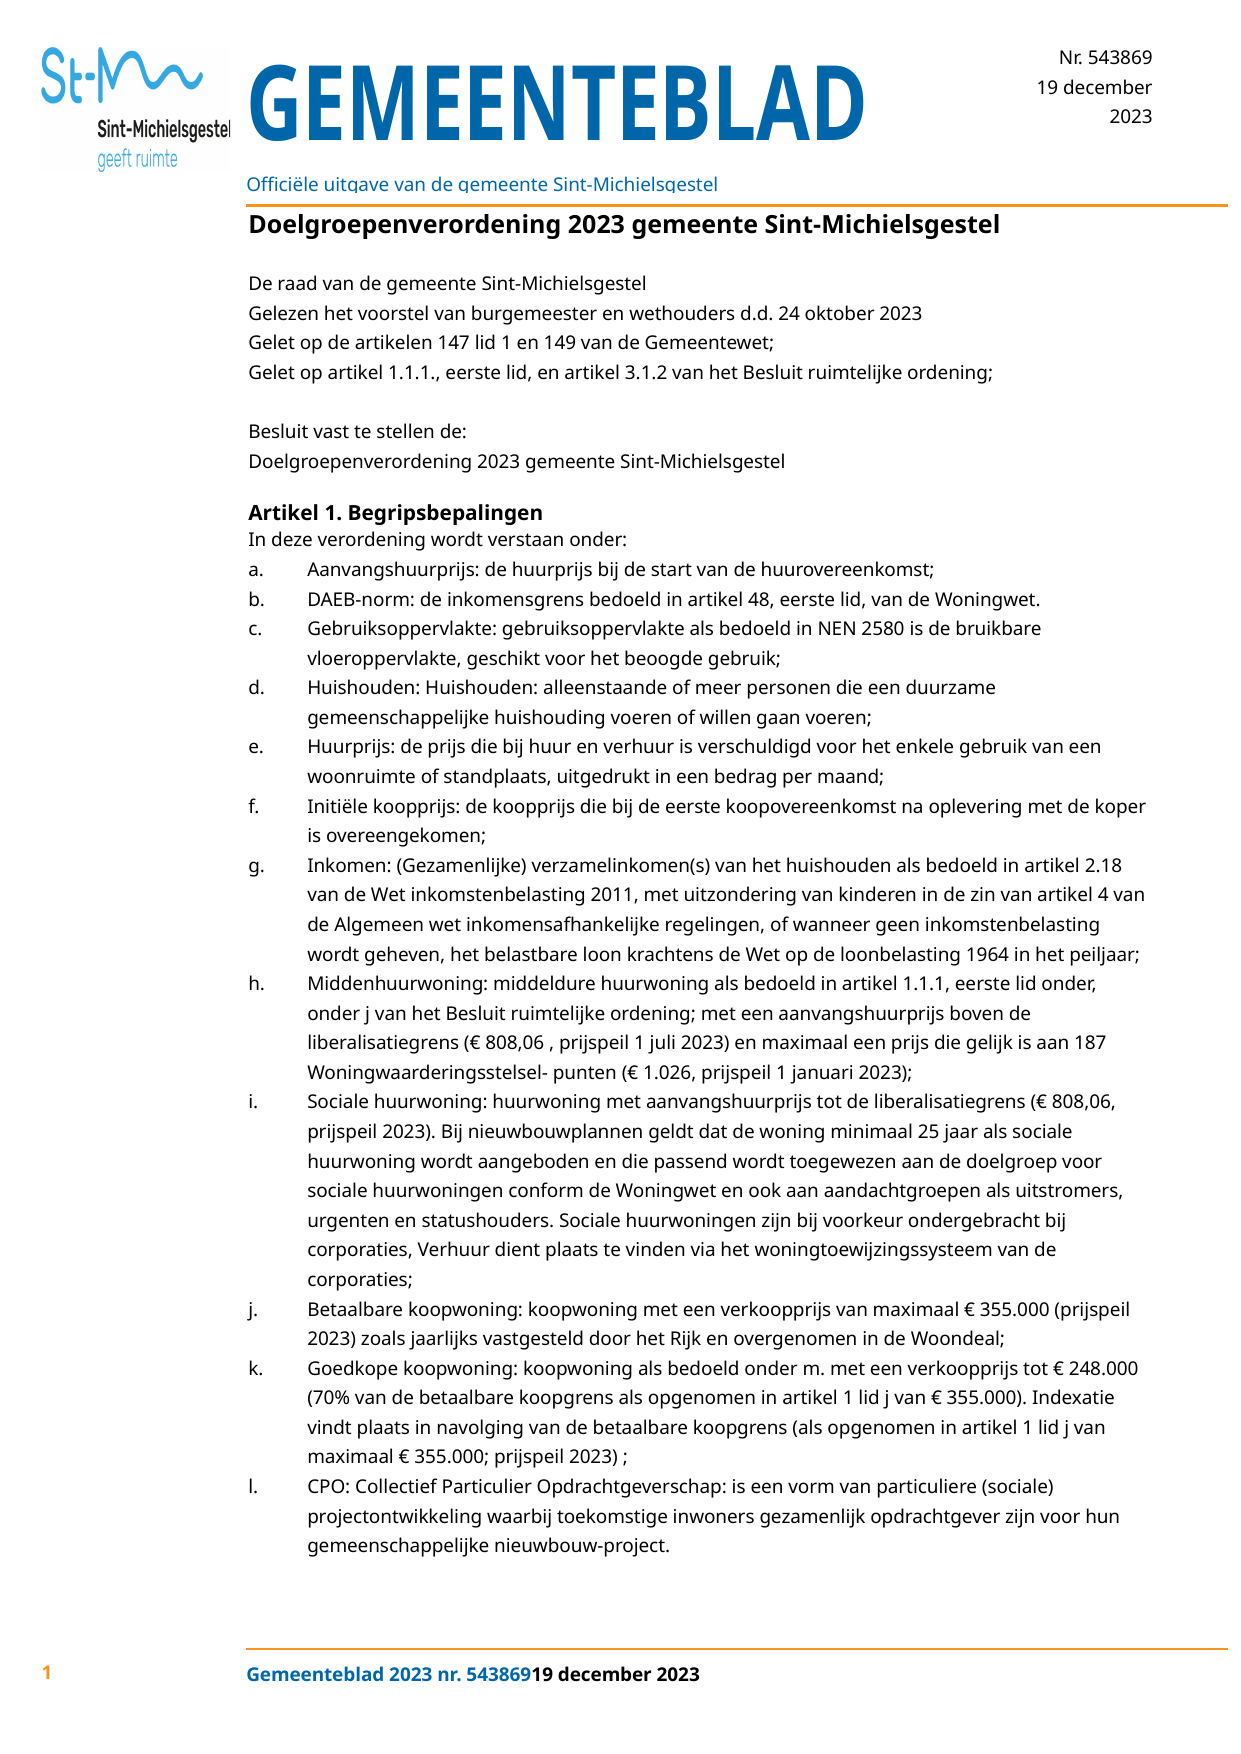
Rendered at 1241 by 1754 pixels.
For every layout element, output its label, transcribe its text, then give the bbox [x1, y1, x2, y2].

list Sociale huurwoning: huurwoning met aanvangshuurprijs tot de liberalisatiegrens (€ 808,06, prijspeil 2023). Bij nieuwbouwplannen geldt dat de woning minimaal 25 jaar als sociale huurwoning wordt aangeboden en die passend wordt toegewezen aan de doelgroep voor sociale huurwoningen conform de Woningwet en ook aan aandachtgroepen als uitstromers, urgenten en statushouders. Sociale huurwoningen zijn bij voorkeur ondergebracht bij corporaties, Verhuur dient plaats te vinden via het woningtoewijzingssysteem van de corporaties; [248, 1089, 1152, 1292]
list Initiële koopprijs: de koopprijs die bij de eerste koopovereenkomst na oplevering met de koper is overeengekomen; [248, 793, 1152, 848]
text Gelet op de artikelen 147 lid 1 en 149 van de Gemeentewet; [248, 329, 1152, 355]
text Doelgroepenverordening 2023 gemeente Sint-Michielsgestel [248, 448, 1152, 473]
text Doelgroepenverordening 2023 gemeente Sint-Michielsgestel [248, 207, 1152, 241]
list Middenhuurwoning: middeldure huurwoning als bedoeld in artikel 1.1.1, eerste lid onder, onder j van het Besluit ruimtelijke ordening; met een aanvangshuurprijs boven de liberalisatiegrens (€ 808,06 , prijspeil 1 juli 2023) en maximaal een prijs die gelijk is aan 187 Woningwaarderingsstelsel- punten (€ 1.026, prijspeil 1 januari 2023); [248, 970, 1152, 1085]
list DAEB-norm: de inkomensgrens bedoeld in artikel 48, eerste lid, van de Woningwet. [248, 586, 1152, 612]
list CPO: Collectief Particulier Opdrachtgeverschap: is een vorm van particuliere (sociale) projectontwikkeling waarbij toekomstige inwoners gezamenlijk opdrachtgever zijn voor hun gemeenschappelijke nieuwbouw-project. [248, 1473, 1152, 1558]
text Gelet op artikel 1.1.1., eerste lid, en artikel 3.1.2 van het Besluit ruimtelijke ordening; [248, 359, 1152, 385]
list Huishouden: Huishouden: alleenstaande of meer personen die een duurzame gemeenschappelijke huishouding voeren of willen gaan voeren; [248, 674, 1152, 730]
list Goedkope koopwoning: koopwoning als bedoeld onder m. met een verkoopprijs tot € 248.000 (70% van de betaalbare koopgrens als opgenomen in artikel 1 lid j van € 355.000). Indexatie vindt plaats in navolging van de betaalbare koopgrens (als opgenomen in artikel 1 lid j van maximaal € 355.000; prijspeil 2023) ; [248, 1355, 1152, 1469]
text In deze verordening wordt verstaan onder: [248, 527, 1152, 552]
text Besluit vast te stellen de: [248, 418, 1152, 444]
list Betaalbare koopwoning: koopwoning met een verkoopprijs van maximaal € 355.000 (prijspeil 2023) zoals jaarlijks vastgesteld door het Rijk en overgenomen in de Woondeal; [248, 1296, 1152, 1351]
picture [41, 47, 231, 172]
text Gelezen het voorstel van burgemeester en wethouders d.d. 24 oktober 2023 [248, 300, 1152, 326]
list Gebruiksoppervlakte: gebruiksoppervlakte als bedoeld in NEN 2580 is de bruikbare vloeroppervlakte, geschikt voor het beoogde gebruik; [248, 615, 1152, 671]
list Huurprijs: de prijs die bij huur en verhuur is verschuldigd voor het enkele gebruik van een woonruimte of standplaats, uitgedrukt in een bedrag per maand; [248, 734, 1152, 789]
text De raad van de gemeente Sint-Michielsgestel [248, 270, 1152, 296]
list Aanvangshuurprijs: de huurprijs bij de start van de huurovereenkomst; [248, 556, 1152, 582]
text Artikel 1. Begripsbepalingen [248, 498, 1152, 527]
list Inkomen: (Gezamenlijke) verzamelinkomen(s) van het huishouden als bedoeld in artikel 2.18 van de Wet inkomstenbelasting 2011, met uitzondering van kinderen in de zin van artikel 4 van de Algemeen wet inkomensafhankelijke regelingen, of wanneer geen inkomstenbelasting wordt geheven, het belastbare loon krachtens de Wet op de loonbelasting 1964 in het peiljaar; [248, 852, 1152, 967]
